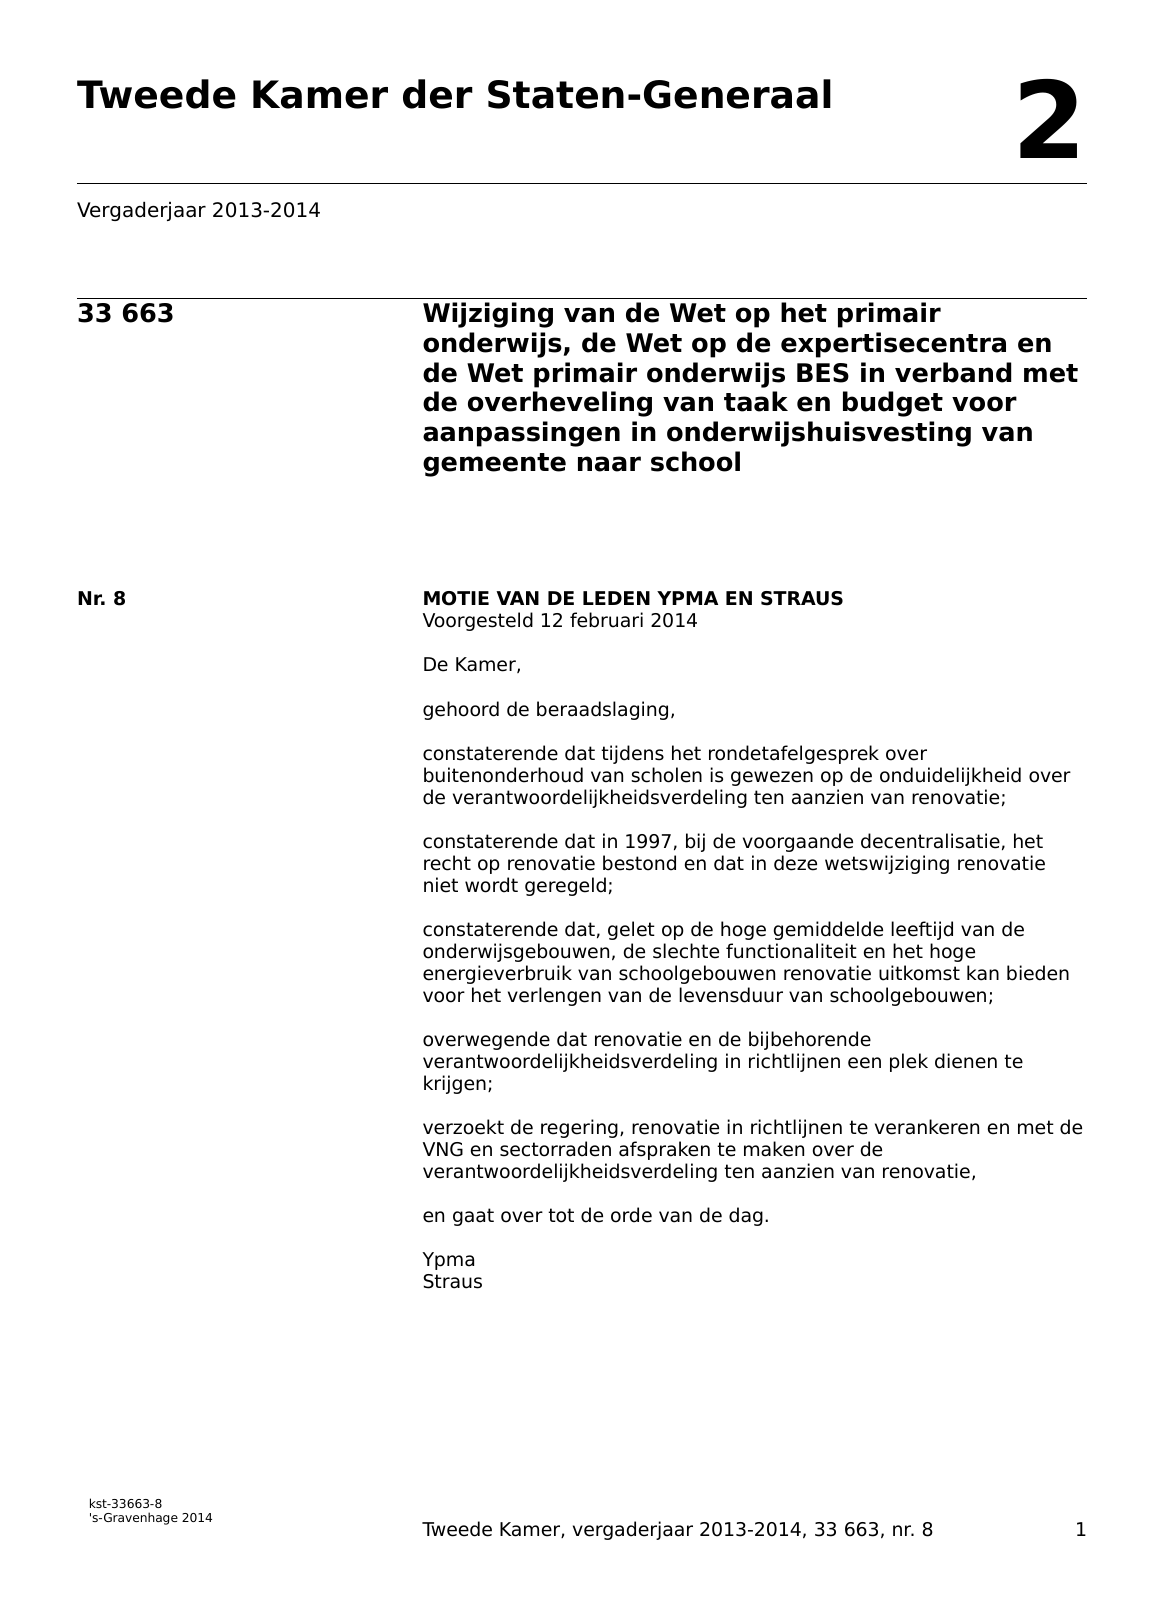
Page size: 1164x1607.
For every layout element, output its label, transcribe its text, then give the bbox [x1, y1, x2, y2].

text en gaat over tot de orde van de dag. [422, 1205, 1087, 1227]
table_header Tweede Kamer der Staten-Generaal [77, 59, 886, 183]
text overwegende dat renovatie en de bijbehorende verantwoordelijkheidsverdeling in richtlijnen een plek dienen te krijgen; [422, 1029, 1087, 1095]
subtitle Nr. 8 MOTIE VAN DE LEDEN YPMA EN STRAUS [77, 588, 1087, 610]
text verzoekt de regering, renovatie in richtlijnen te verankeren en met de VNG en sectorraden afspraken te maken over de verantwoordelijkheidsverdeling ten aanzien van renovatie, [422, 1117, 1087, 1183]
text Voorgesteld 12 februari 2014 [422, 610, 1087, 632]
text gehoord de beraadslaging, [422, 698, 1087, 720]
table_cell Vergaderjaar 2013-2014 [77, 184, 1087, 298]
table_header 2 [886, 59, 1087, 183]
text De Kamer, [422, 654, 1087, 676]
text constaterende dat in 1997, bij de voorgaande decentralisatie, het recht op renovatie bestond en dat in deze wetswijziging renovatie niet wordt geregeld; [422, 831, 1087, 897]
subtitle 33 663 Wijziging van de Wet op het primair onderwijs, de Wet op de expertisecentra en de Wet primair onderwijs BES in verband met de overheveling van taak en budget voor aanpassingen in onderwijshuisvesting van gemeente naar school [77, 299, 1087, 477]
text Ypma [422, 1249, 1087, 1271]
text kst-33663-8 [88, 1497, 323, 1511]
text constaterende dat, gelet op de hoge gemiddelde leeftijd van de onderwijsgebouwen, de slechte functionaliteit en het hoge energieverbruik van schoolgebouwen renovatie uitkomst kan bieden voor het verlengen van de levensduur van schoolgebouwen; [422, 919, 1087, 1007]
text constaterende dat tijdens het rondetafelgesprek over buitenonderhoud van scholen is gewezen op de onduidelijkheid over de verantwoordelijkheidsverdeling ten aanzien van renovatie; [422, 743, 1087, 808]
text Straus [422, 1271, 1087, 1293]
text 's-Gravenhage 2014 [88, 1511, 323, 1525]
